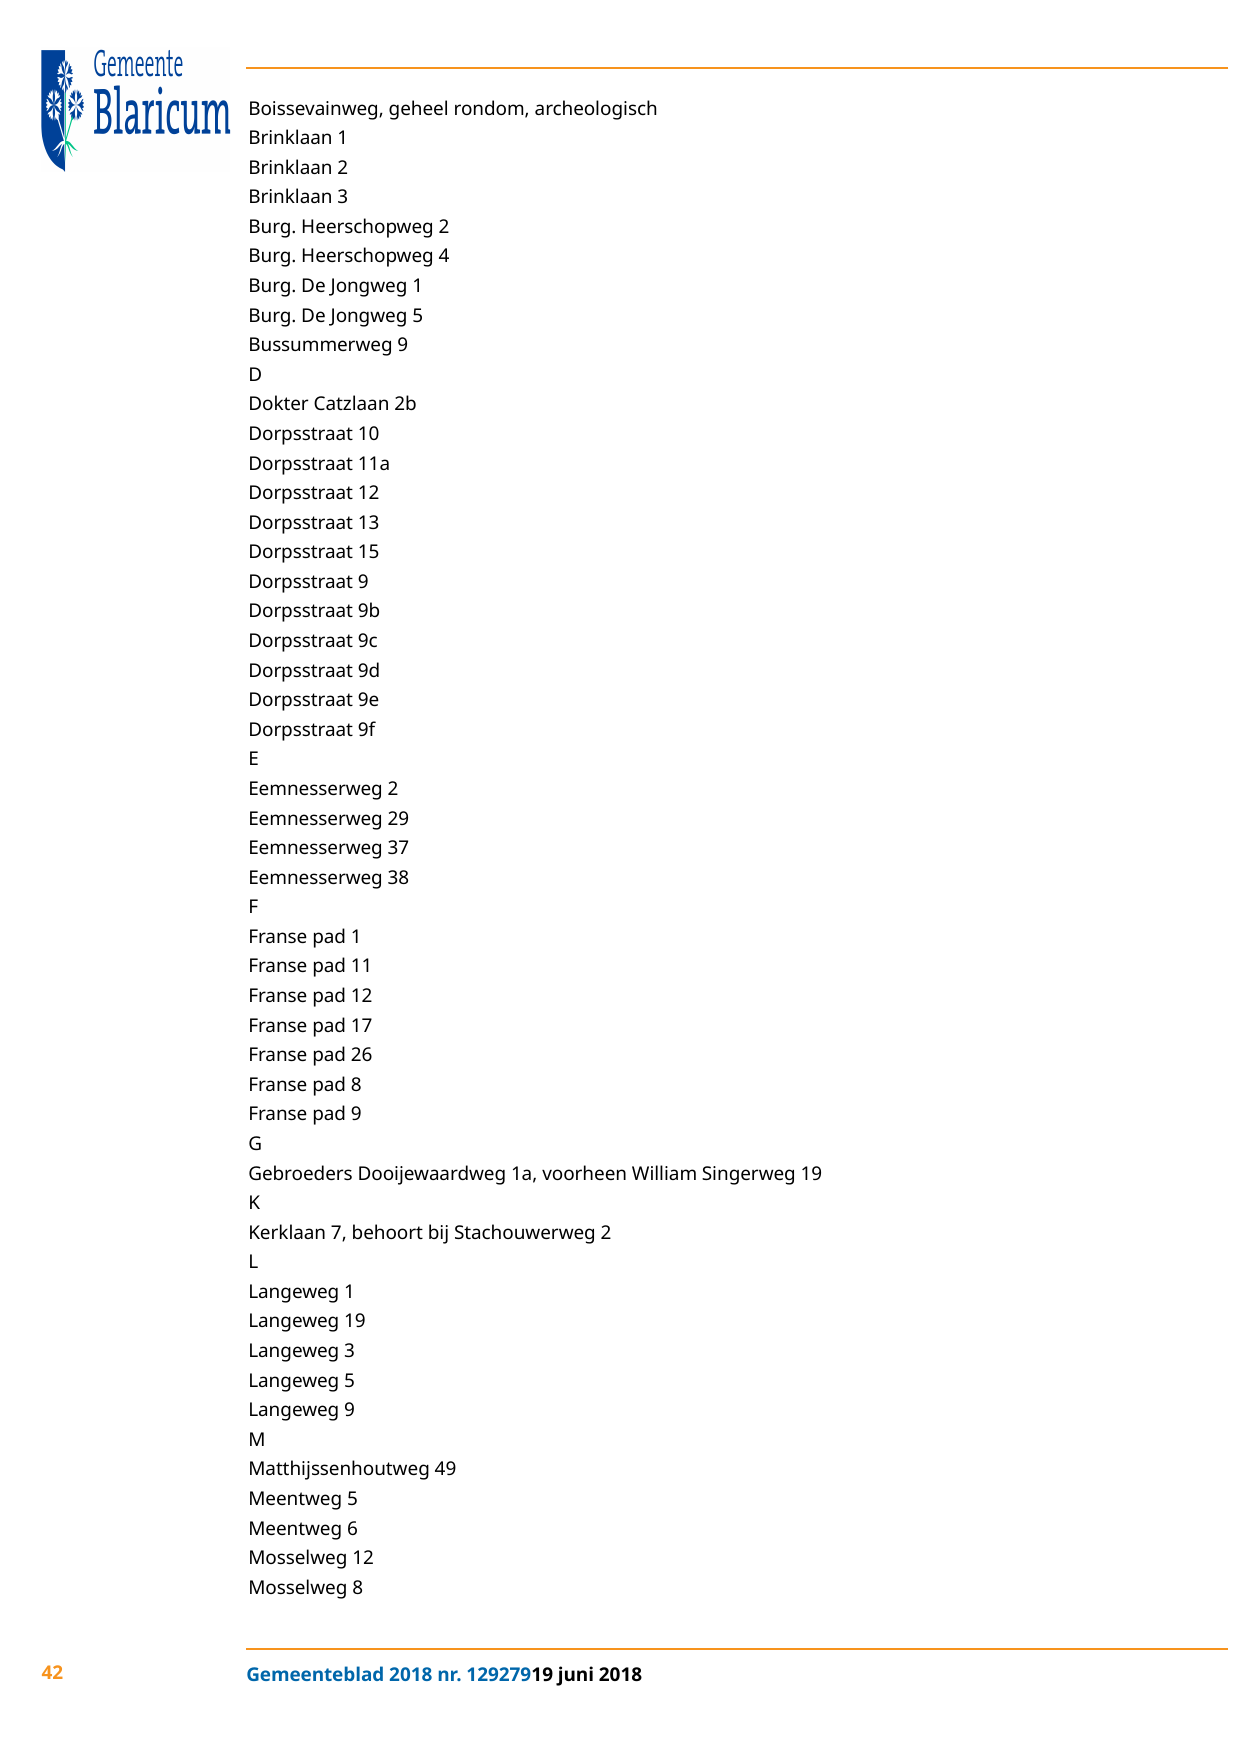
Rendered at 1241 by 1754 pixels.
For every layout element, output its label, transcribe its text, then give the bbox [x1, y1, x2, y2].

text Dokter Catzlaan 2b [248, 391, 1152, 416]
text Kerklaan 7, behoort bij Stachouwerweg 2 [248, 1219, 1152, 1245]
text F [248, 893, 1152, 919]
text Dorpsstraat 9d [248, 657, 1152, 683]
text Boissevainweg, geheel rondom, archeologisch [248, 95, 1152, 121]
text Franse pad 9 [248, 1101, 1152, 1126]
text K [248, 1189, 1152, 1215]
text Langeweg 5 [248, 1367, 1152, 1393]
text Dorpsstraat 15 [248, 538, 1152, 564]
text Mosselweg 8 [248, 1574, 1152, 1600]
text Bussummerweg 9 [248, 331, 1152, 357]
text Langeweg 1 [248, 1278, 1152, 1304]
text Franse pad 8 [248, 1071, 1152, 1097]
text Eemnesserweg 37 [248, 834, 1152, 860]
text Franse pad 1 [248, 923, 1152, 949]
text Matthijssenhoutweg 49 [248, 1456, 1152, 1481]
text Langeweg 3 [248, 1337, 1152, 1363]
text Mosselweg 12 [248, 1544, 1152, 1570]
text Dorpsstraat 9c [248, 627, 1152, 653]
text Dorpsstraat 12 [248, 479, 1152, 505]
text Langeweg 9 [248, 1396, 1152, 1422]
text Meentweg 5 [248, 1485, 1152, 1511]
text Franse pad 12 [248, 982, 1152, 1008]
text Langeweg 19 [248, 1308, 1152, 1333]
text Burg. De Jongweg 5 [248, 302, 1152, 328]
text G [248, 1130, 1152, 1156]
text Eemnesserweg 2 [248, 775, 1152, 801]
text Eemnesserweg 29 [248, 805, 1152, 831]
text Dorpsstraat 9e [248, 686, 1152, 712]
text D [248, 361, 1152, 387]
text Brinklaan 1 [248, 124, 1152, 150]
text Burg. Heerschopweg 2 [248, 213, 1152, 239]
text Franse pad 11 [248, 953, 1152, 978]
text Meentweg 6 [248, 1515, 1152, 1541]
text Dorpsstraat 9b [248, 598, 1152, 623]
text E [248, 746, 1152, 771]
text Gebroeders Dooijewaardweg 1a, voorheen William Singerweg 19 [248, 1160, 1152, 1186]
text Dorpsstraat 9 [248, 568, 1152, 594]
text Burg. Heerschopweg 4 [248, 243, 1152, 268]
text Dorpsstraat 10 [248, 420, 1152, 446]
text Dorpsstraat 9f [248, 716, 1152, 742]
text Franse pad 26 [248, 1041, 1152, 1067]
text Dorpsstraat 11a [248, 450, 1152, 476]
text Dorpsstraat 13 [248, 509, 1152, 535]
text M [248, 1426, 1152, 1452]
text Burg. De Jongweg 1 [248, 272, 1152, 298]
picture [41, 47, 231, 172]
text Franse pad 17 [248, 1012, 1152, 1038]
text Brinklaan 3 [248, 183, 1152, 209]
text Brinklaan 2 [248, 154, 1152, 180]
text Eemnesserweg 38 [248, 864, 1152, 890]
text L [248, 1248, 1152, 1274]
